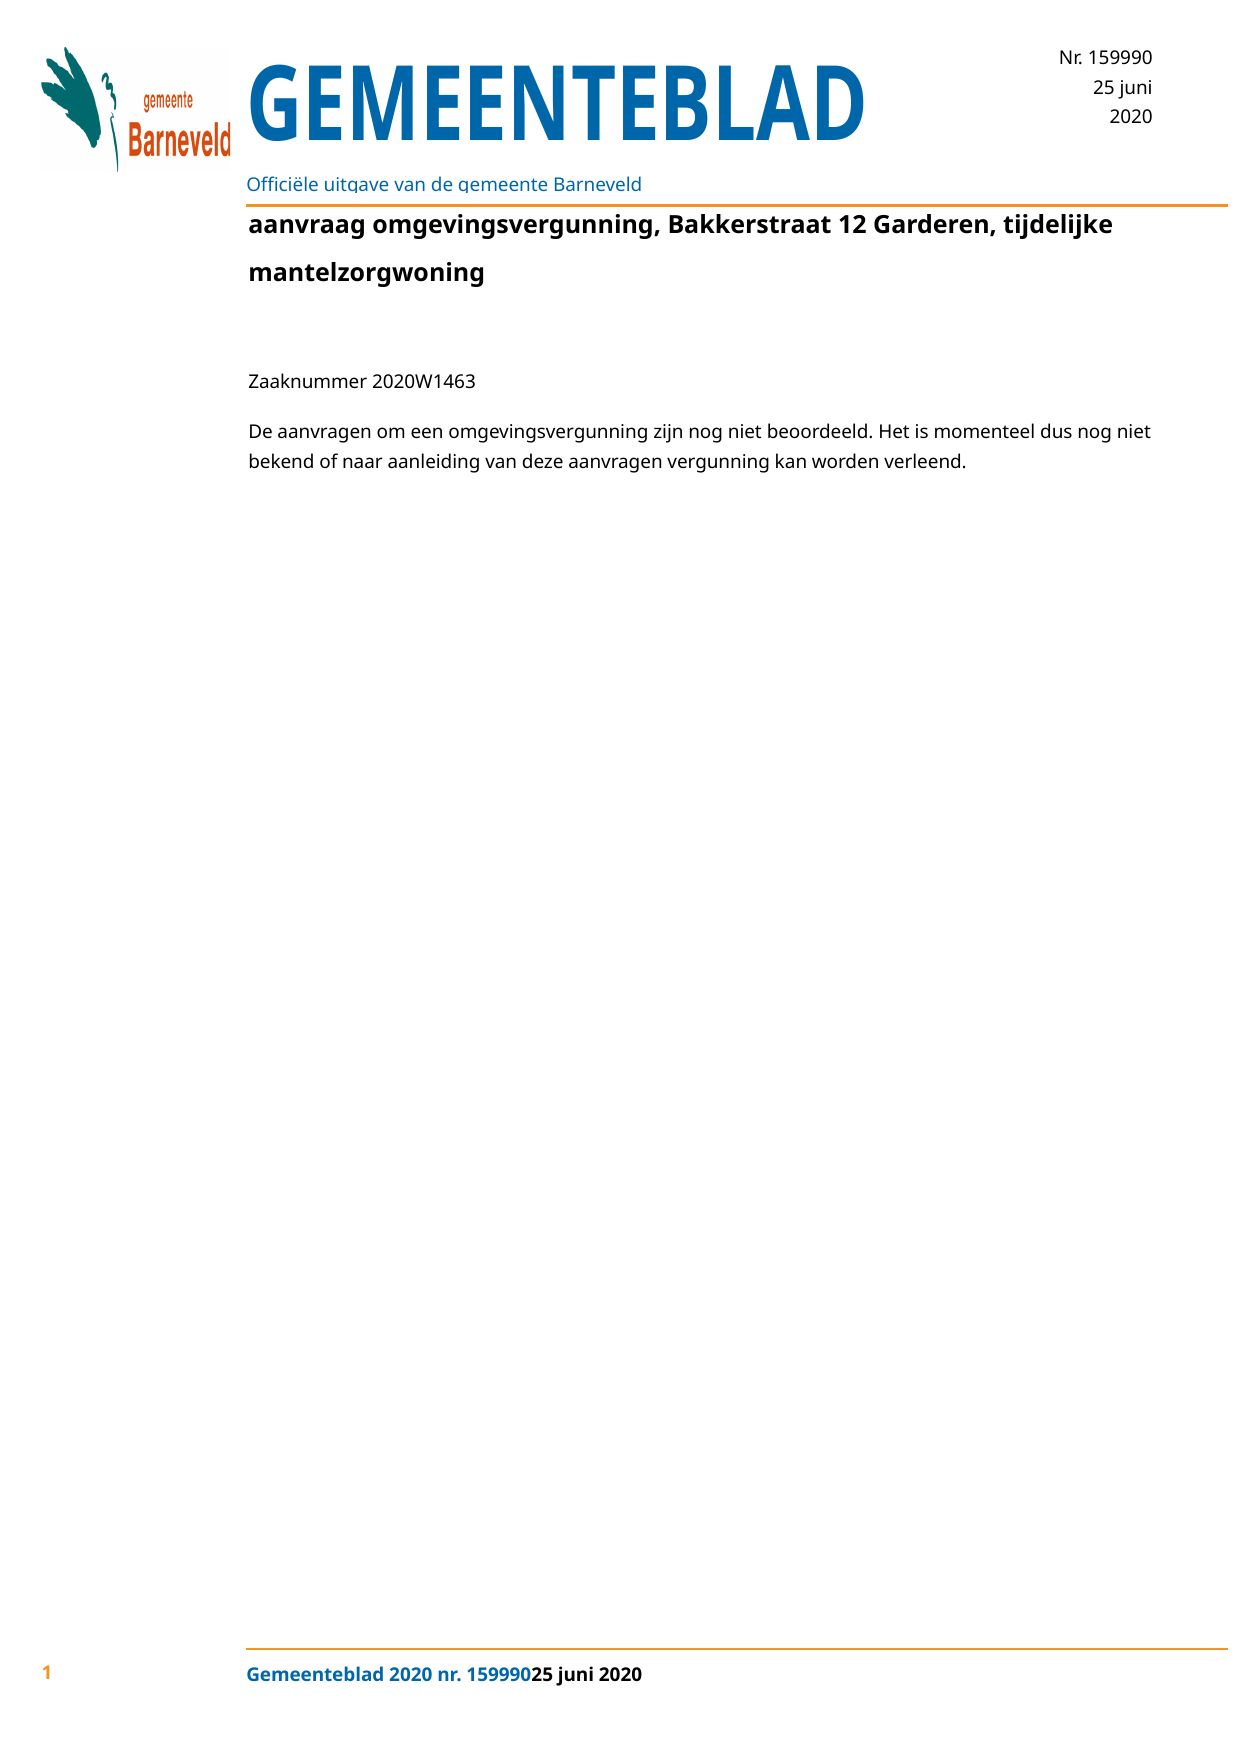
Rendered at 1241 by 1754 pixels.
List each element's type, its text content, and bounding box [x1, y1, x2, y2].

picture [41, 47, 231, 172]
text Zaaknummer 2020W1463 [248, 368, 1152, 394]
text aanvraag omgevingsvergunning, Bakkerstraat 12 Garderen, tijdelijke mantelzorgwoning [248, 207, 1152, 288]
text De aanvragen om een omgevingsvergunning zijn nog niet beoordeeld. Het is momenteel dus nog niet bekend of naar aanleiding van deze aanvragen vergunning kan worden verleend. [248, 419, 1152, 474]
